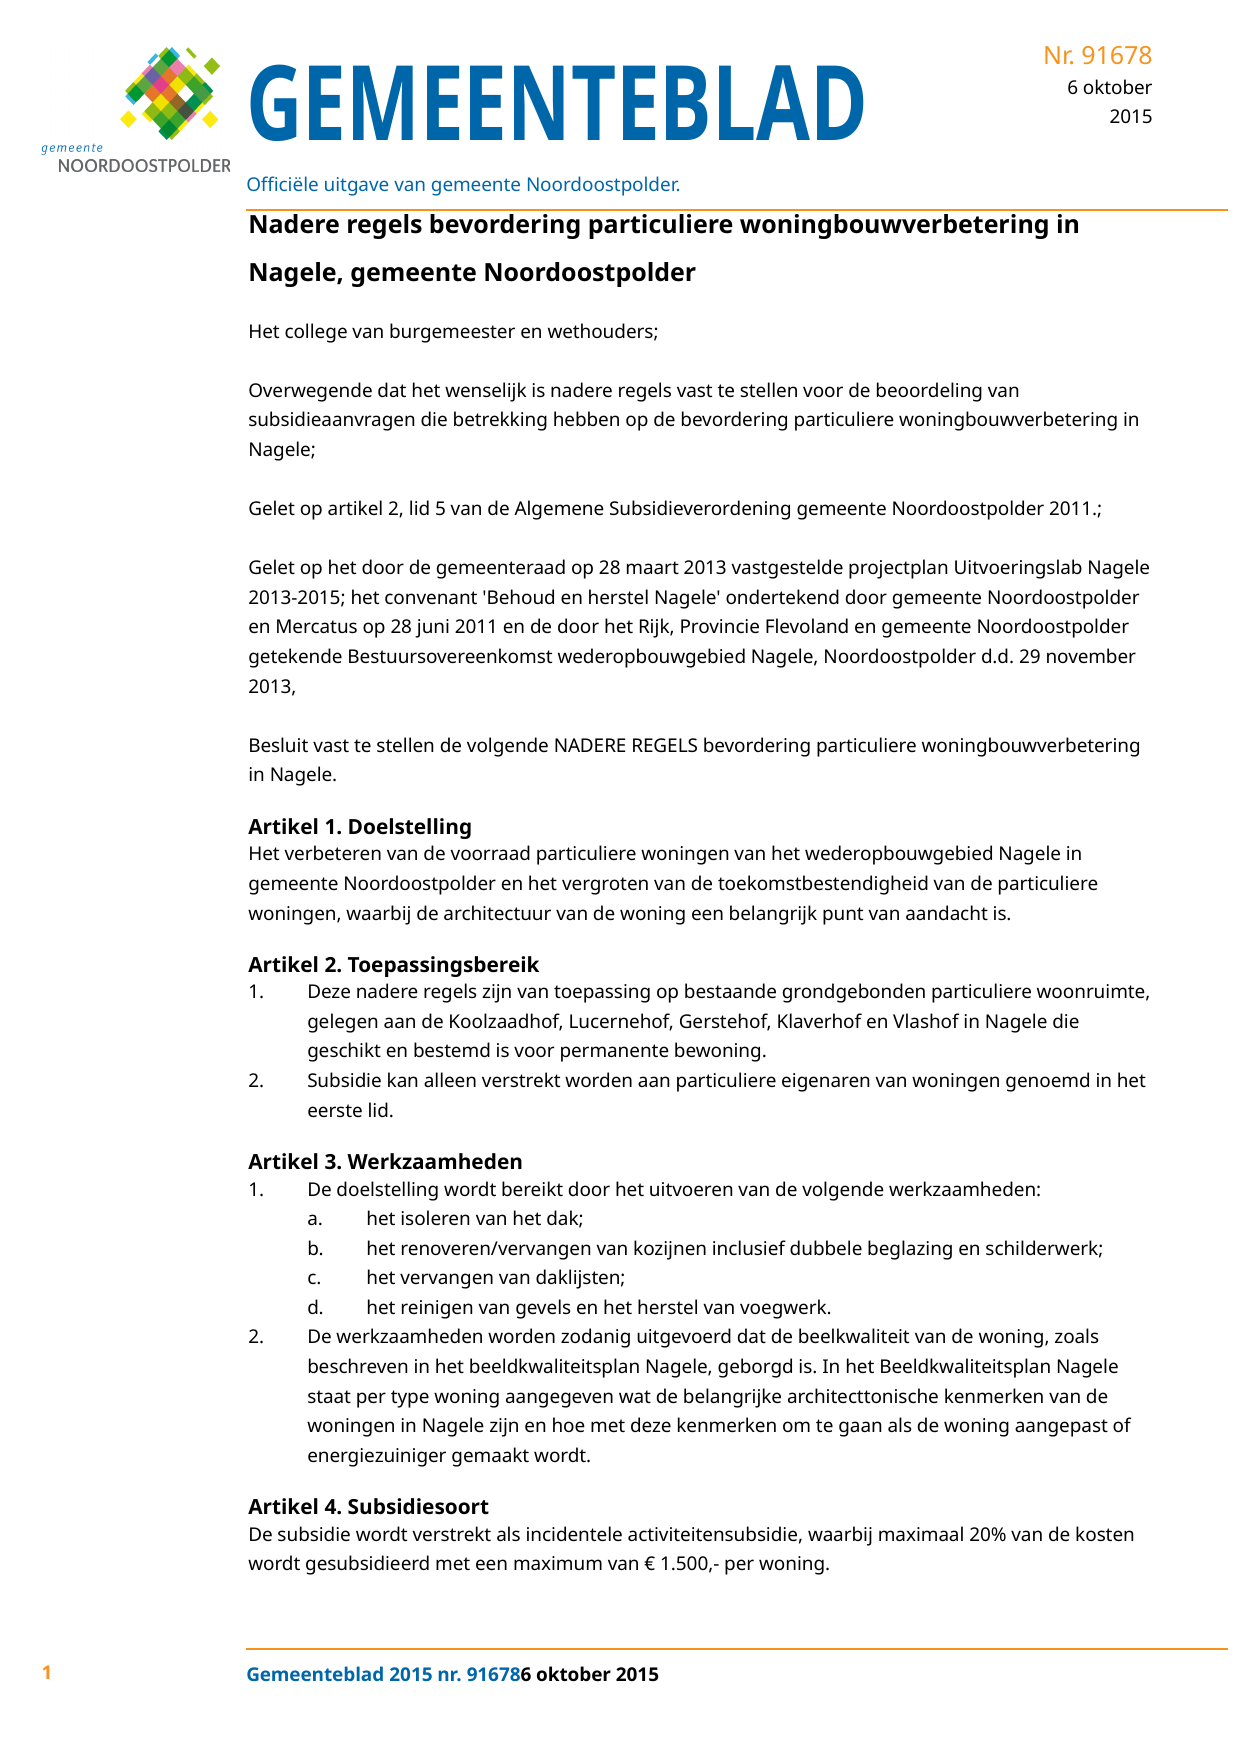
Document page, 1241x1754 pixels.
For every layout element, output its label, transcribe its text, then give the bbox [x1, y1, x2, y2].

text Artikel 2. Toepassingsbereik [248, 950, 1152, 978]
list het renoveren/vervangen van kozijnen inclusief dubbele beglazing en schilderwerk; [307, 1235, 1152, 1261]
text De subsidie wordt verstrekt als incidentele activiteitensubsidie, waarbij maximaal 20% van de kosten wordt gesubsidieerd met een maximum van € 1.500,- per woning. [248, 1521, 1152, 1576]
list De doelstelling wordt bereikt door het uitvoeren van de volgende werkzaamheden: [248, 1176, 1152, 1201]
text Het college van burgemeester en wethouders; [248, 318, 1152, 344]
list het isoleren van het dak; [307, 1205, 1152, 1231]
text Het verbeteren van de voorraad particuliere woningen van het wederopbouwgebied Nagele in gemeente Noordoostpolder en het vergroten van de toekomstbestendigheid van de particuliere woningen, waarbij de architectuur van de woning een belangrijk punt van aandacht is. [248, 841, 1152, 925]
list Deze nadere regels zijn van toepassing op bestaande grondgebonden particuliere woonruimte, gelegen aan de Koolzaadhof, Lucernehof, Gerstehof, Klaverhof en Vlashof in Nagele die geschikt en bestemd is voor permanente bewoning. [248, 978, 1152, 1063]
text Besluit vast te stellen de volgende NADERE REGELS bevordering particuliere woningbouwverbetering in Nagele. [248, 732, 1152, 787]
list De werkzaamheden worden zodanig uitgevoerd dat de beelkwaliteit van de woning, zoals beschreven in het beeldkwaliteitsplan Nagele, geborgd is. In het Beeldkwaliteitsplan Nagele staat per type woning aangegeven wat de belangrijke architecttonische kenmerken van de woningen in Nagele zijn en hoe met deze kenmerken om te gaan als de woning aangepast of energiezuiniger gemaakt wordt. [248, 1324, 1152, 1468]
text Overwegende dat het wenselijk is nadere regels vast te stellen voor de beoordeling van subsidieaanvragen die betrekking hebben op de bevordering particuliere woningbouwverbetering in Nagele; [248, 377, 1152, 462]
text Gelet op artikel 2, lid 5 van de Algemene Subsidieverordening gemeente Noordoostpolder 2011.; [248, 495, 1152, 521]
list het reinigen van gevels en het herstel van voegwerk. [307, 1294, 1152, 1320]
picture [41, 47, 231, 172]
text Gelet op het door de gemeenteraad op 28 maart 2013 vastgestelde projectplan Uitvoeringslab Nagele 2013-2015; het convenant 'Behoud en herstel Nagele' ondertekend door gemeente Noordoostpolder en Mercatus op 28 juni 2011 en de door het Rijk, Provincie Flevoland en gemeente Noordoostpolder getekende Bestuursovereenkomst wederopbouwgebied Nagele, Noordoostpolder d.d. 29 november 2013, [248, 554, 1152, 699]
text Nadere regels bevordering particuliere woningbouwverbetering in Nagele, gemeente Noordoostpolder [248, 211, 1152, 288]
text Artikel 1. Doelstelling [248, 812, 1152, 841]
list het vervangen van daklijsten; [307, 1264, 1152, 1290]
text Artikel 4. Subsidiesoort [248, 1492, 1152, 1521]
list Subsidie kan alleen verstrekt worden aan particuliere eigenaren van woningen genoemd in het eerste lid. [248, 1067, 1152, 1123]
text Artikel 3. Werkzaamheden [248, 1147, 1152, 1176]
